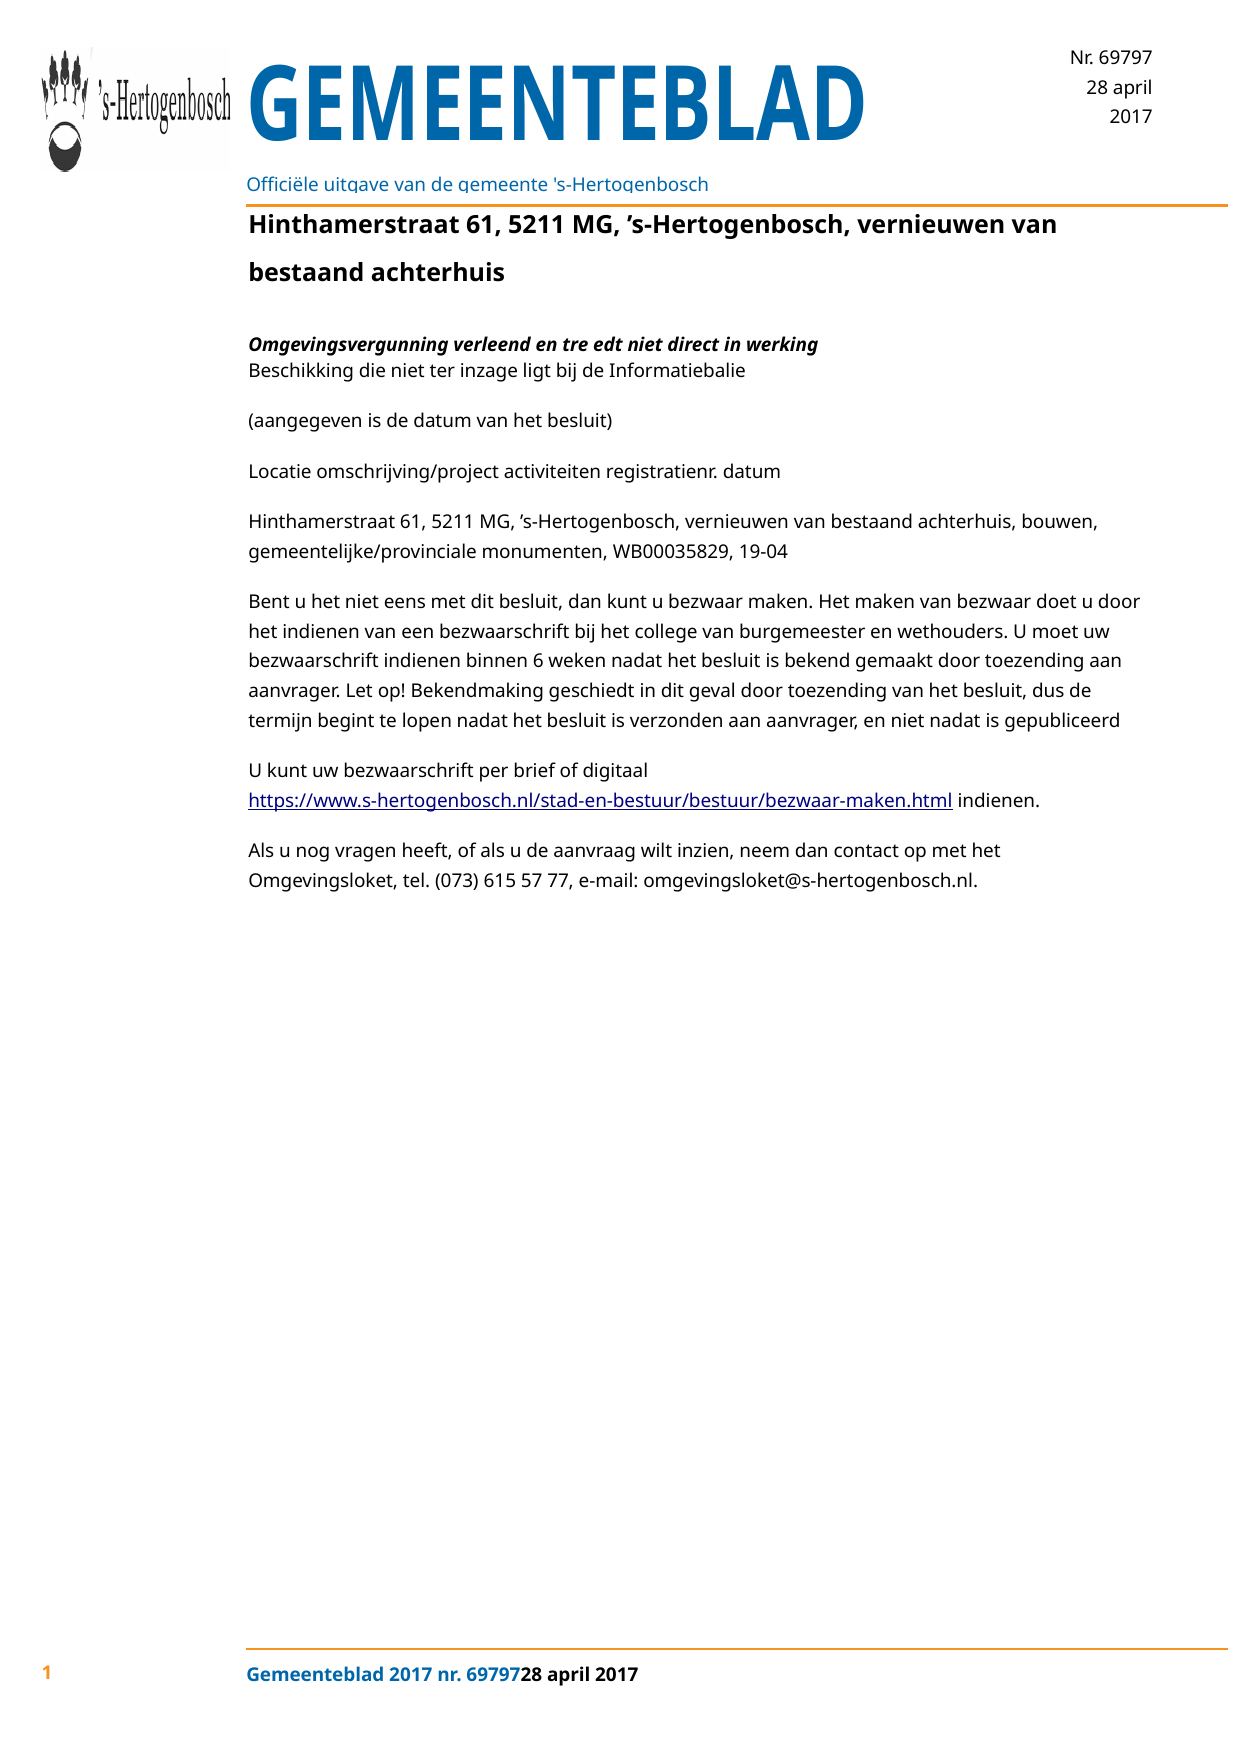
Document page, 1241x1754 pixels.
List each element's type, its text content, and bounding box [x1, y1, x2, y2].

text U kunt uw bezwaarschrift per brief of digitaal https://www.s-hertogenbosch.nl/stad-en-bestuur/bestuur/bezwaar-maken.html indienen. [248, 757, 1152, 812]
text Hinthamerstraat 61, 5211 MG, ’s-Hertogenbosch, vernieuwen van bestaand achterhuis [248, 207, 1152, 288]
text Bent u het niet eens met dit besluit, dan kunt u bezwaar maken. Het maken van bezwaar doet u door het indienen van een bezwaarschrift bij het college van burgemeester en wethouders. U moet uw bezwaarschrift indienen binnen 6 weken nadat het besluit is bekend gemaakt door toezending aan aanvrager. Let op! Bekendmaking geschiedt in dit geval door toezending van het besluit, dus de termijn begint te lopen nadat het besluit is verzonden aan aanvrager, en niet nadat is gepubliceerd [248, 588, 1152, 732]
text Beschikking die niet ter inzage ligt bij de Informatiebalie [248, 357, 1152, 383]
text Als u nog vragen heeft, of als u de aanvraag wilt inzien, neem dan contact op met het Omgevingsloket, tel. (073) 615 57 77, e-mail: omgevingsloket@s-hertogenbosch.nl. [248, 837, 1152, 892]
text Hinthamerstraat 61, 5211 MG, ’s-Hertogenbosch, vernieuwen van bestaand achterhuis, bouwen, gemeentelijke/provinciale monumenten, WB00035829, 19-04 [248, 508, 1152, 564]
picture [41, 47, 231, 172]
text (aangegeven is de datum van het besluit) [248, 408, 1152, 433]
text Locatie omschrijving/project activiteiten registratienr. datum [248, 458, 1152, 484]
text Omgevingsvergunning verleend en tre edt niet direct in werking [248, 331, 1152, 357]
